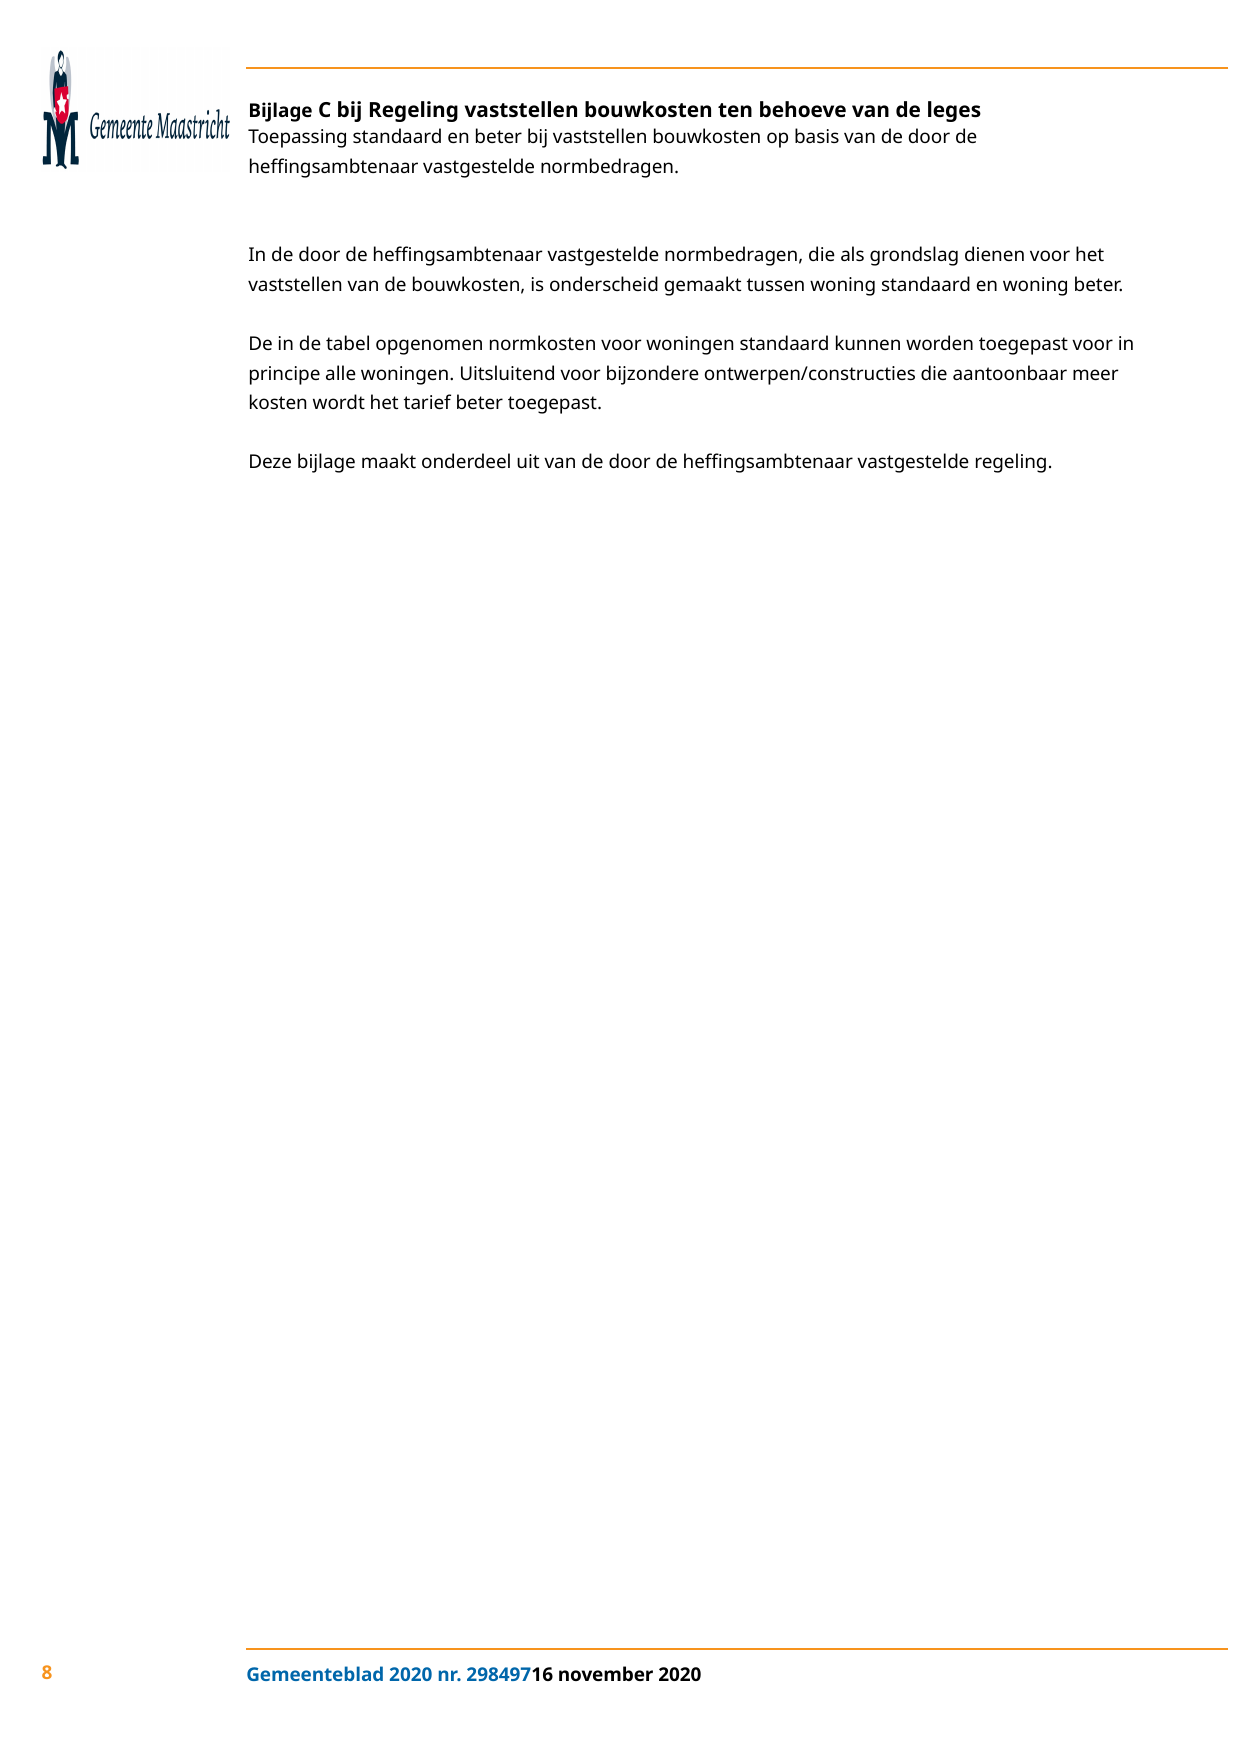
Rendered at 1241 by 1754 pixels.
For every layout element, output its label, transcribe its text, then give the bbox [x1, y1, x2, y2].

text Toepassing standaard en beter bij vaststellen bouwkosten op basis van de door de heffingsambtenaar vastgestelde normbedragen. [248, 123, 1152, 179]
text Bijlage C bij Regeling vaststellen bouwkosten ten behoeve van de leges [248, 95, 1152, 123]
picture [41, 47, 231, 172]
text In de door de heffingsambtenaar vastgestelde normbedragen, die als grondslag dienen voor het vaststellen van de bouwkosten, is onderscheid gemaakt tussen woning standaard en woning beter. [248, 242, 1152, 297]
text Deze bijlage maakt onderdeel uit van de door de heffingsambtenaar vastgestelde regeling. [248, 449, 1152, 474]
text De in de tabel opgenomen normkosten voor woningen standaard kunnen worden toegepast voor in principe alle woningen. Uitsluitend voor bijzondere ontwerpen/constructies die aantoonbaar meer kosten wordt het tarief beter toegepast. [248, 330, 1152, 415]
